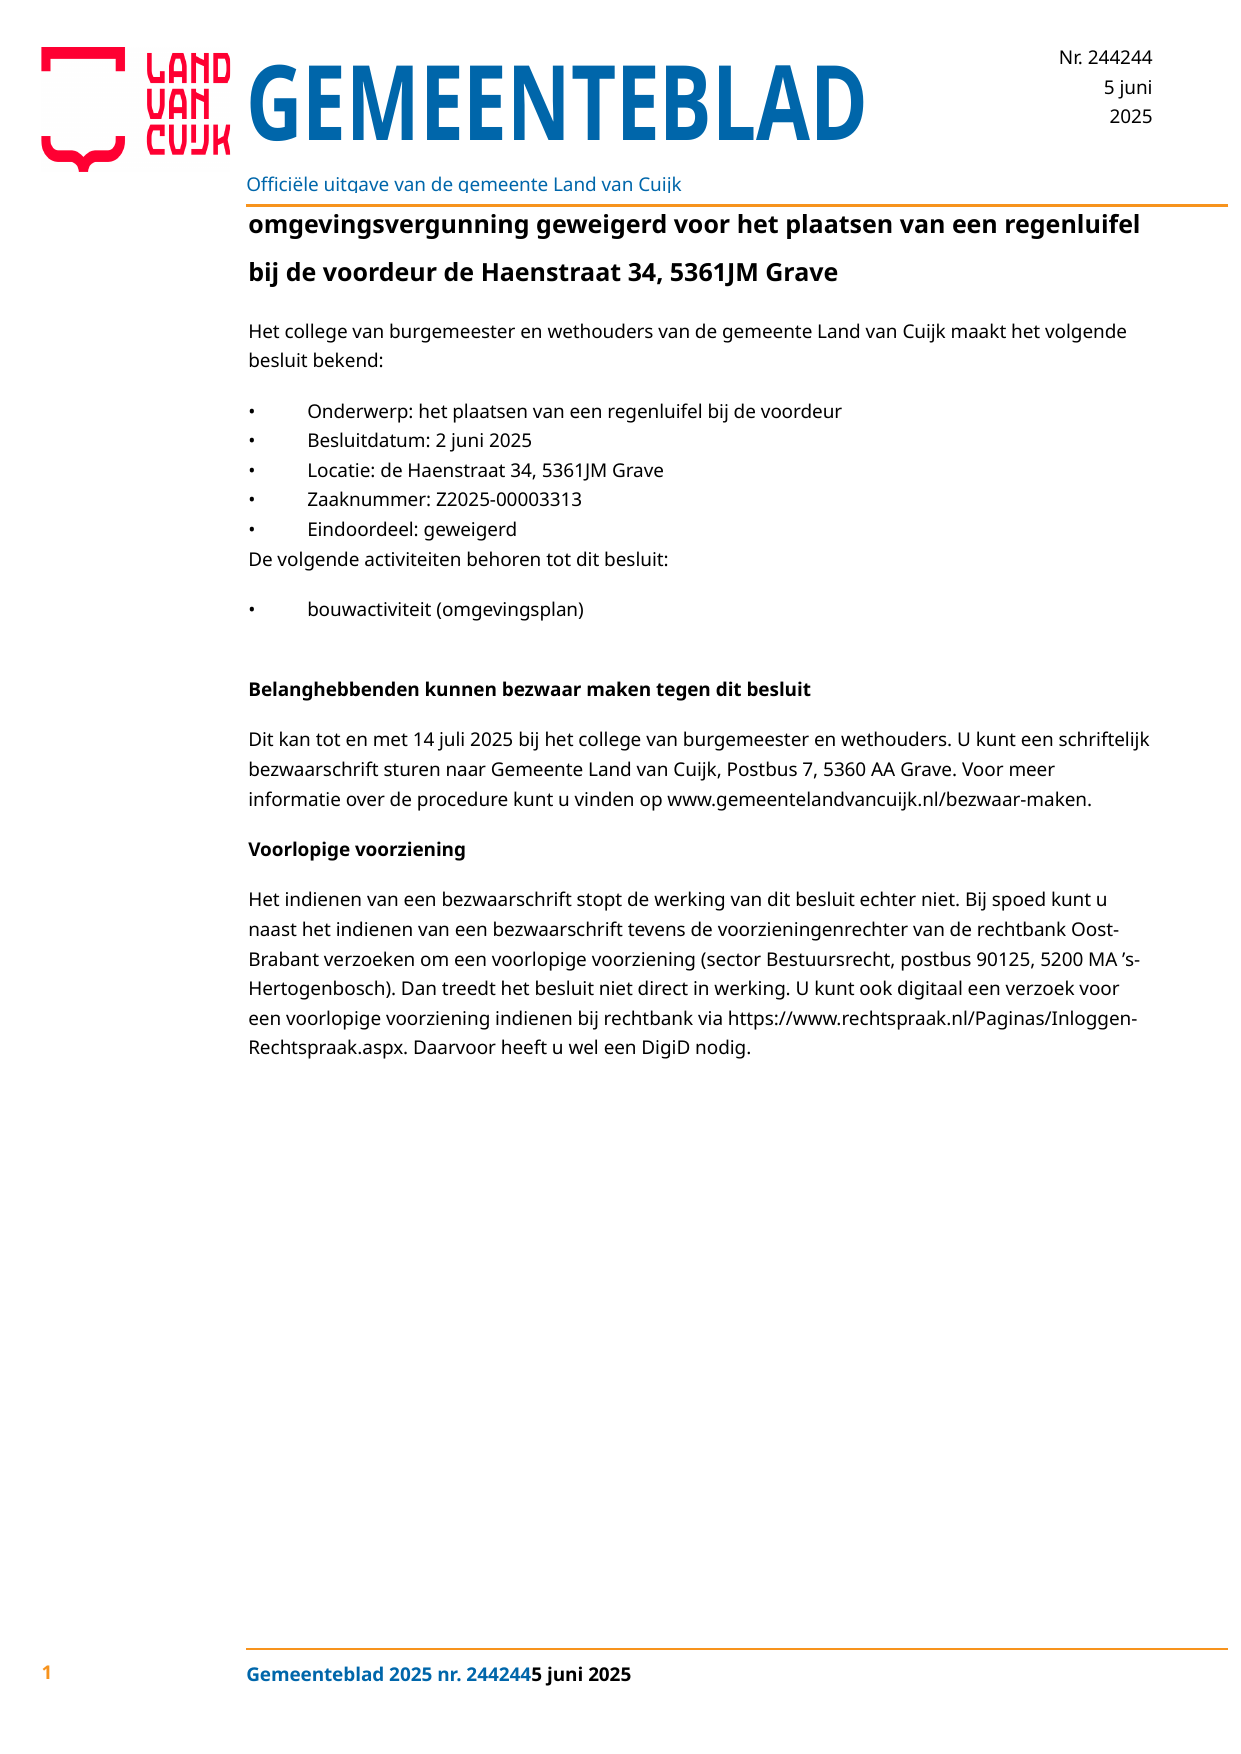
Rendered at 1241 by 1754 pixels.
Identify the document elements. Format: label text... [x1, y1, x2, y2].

list bouwactiviteit (omgevingsplan) [248, 596, 1152, 622]
picture [41, 47, 231, 172]
text Dit kan tot en met 14 juli 2025 bij het college van burgemeester en wethouders. U kunt een schriftelijk bezwaarschrift sturen naar Gemeente Land van Cuijk, Postbus 7, 5360 AA Grave. Voor meer informatie over de procedure kunt u vinden op www.gemeentelandvancuijk.nl/bezwaar-maken. [248, 727, 1152, 812]
list Besluitdatum: 2 juni 2025 [248, 427, 1152, 453]
list Zaaknummer: Z2025-00003313 [248, 487, 1152, 512]
list Eindoordeel: geweigerd [248, 516, 1152, 542]
text Het indienen van een bezwaarschrift stopt de werking van dit besluit echter niet. Bij spoed kunt u naast het indienen van een bezwaarschrift tevens de voorzieningenrechter van de rechtbank Oost-Brabant verzoeken om een voorlopige voorziening (sector Bestuursrecht, postbus 90125, 5200 MA ’s-Hertogenbosch). Dan treedt het besluit niet direct in werking. U kunt ook digitaal een verzoek voor een voorlopige voorziening indienen bij rechtbank via https://www.rechtspraak.nl/Paginas/Inloggen-Rechtspraak.aspx. Daarvoor heeft u wel een DigiD nodig. [248, 887, 1152, 1060]
text Voorlopige voorziening [248, 836, 1152, 862]
text Het college van burgemeester en wethouders van de gemeente Land van Cuijk maakt het volgende besluit bekend: [248, 318, 1152, 373]
text Belanghebbenden kunnen bezwaar maken tegen dit besluit [248, 676, 1152, 702]
list Locatie: de Haenstraat 34, 5361JM Grave [248, 457, 1152, 483]
text De volgende activiteiten behoren tot dit besluit: [248, 546, 1152, 572]
text omgevingsvergunning geweigerd voor het plaatsen van een regenluifel bij de voordeur de Haenstraat 34, 5361JM Grave [248, 207, 1152, 288]
list Onderwerp: het plaatsen van een regenluifel bij de voordeur [248, 398, 1152, 424]
